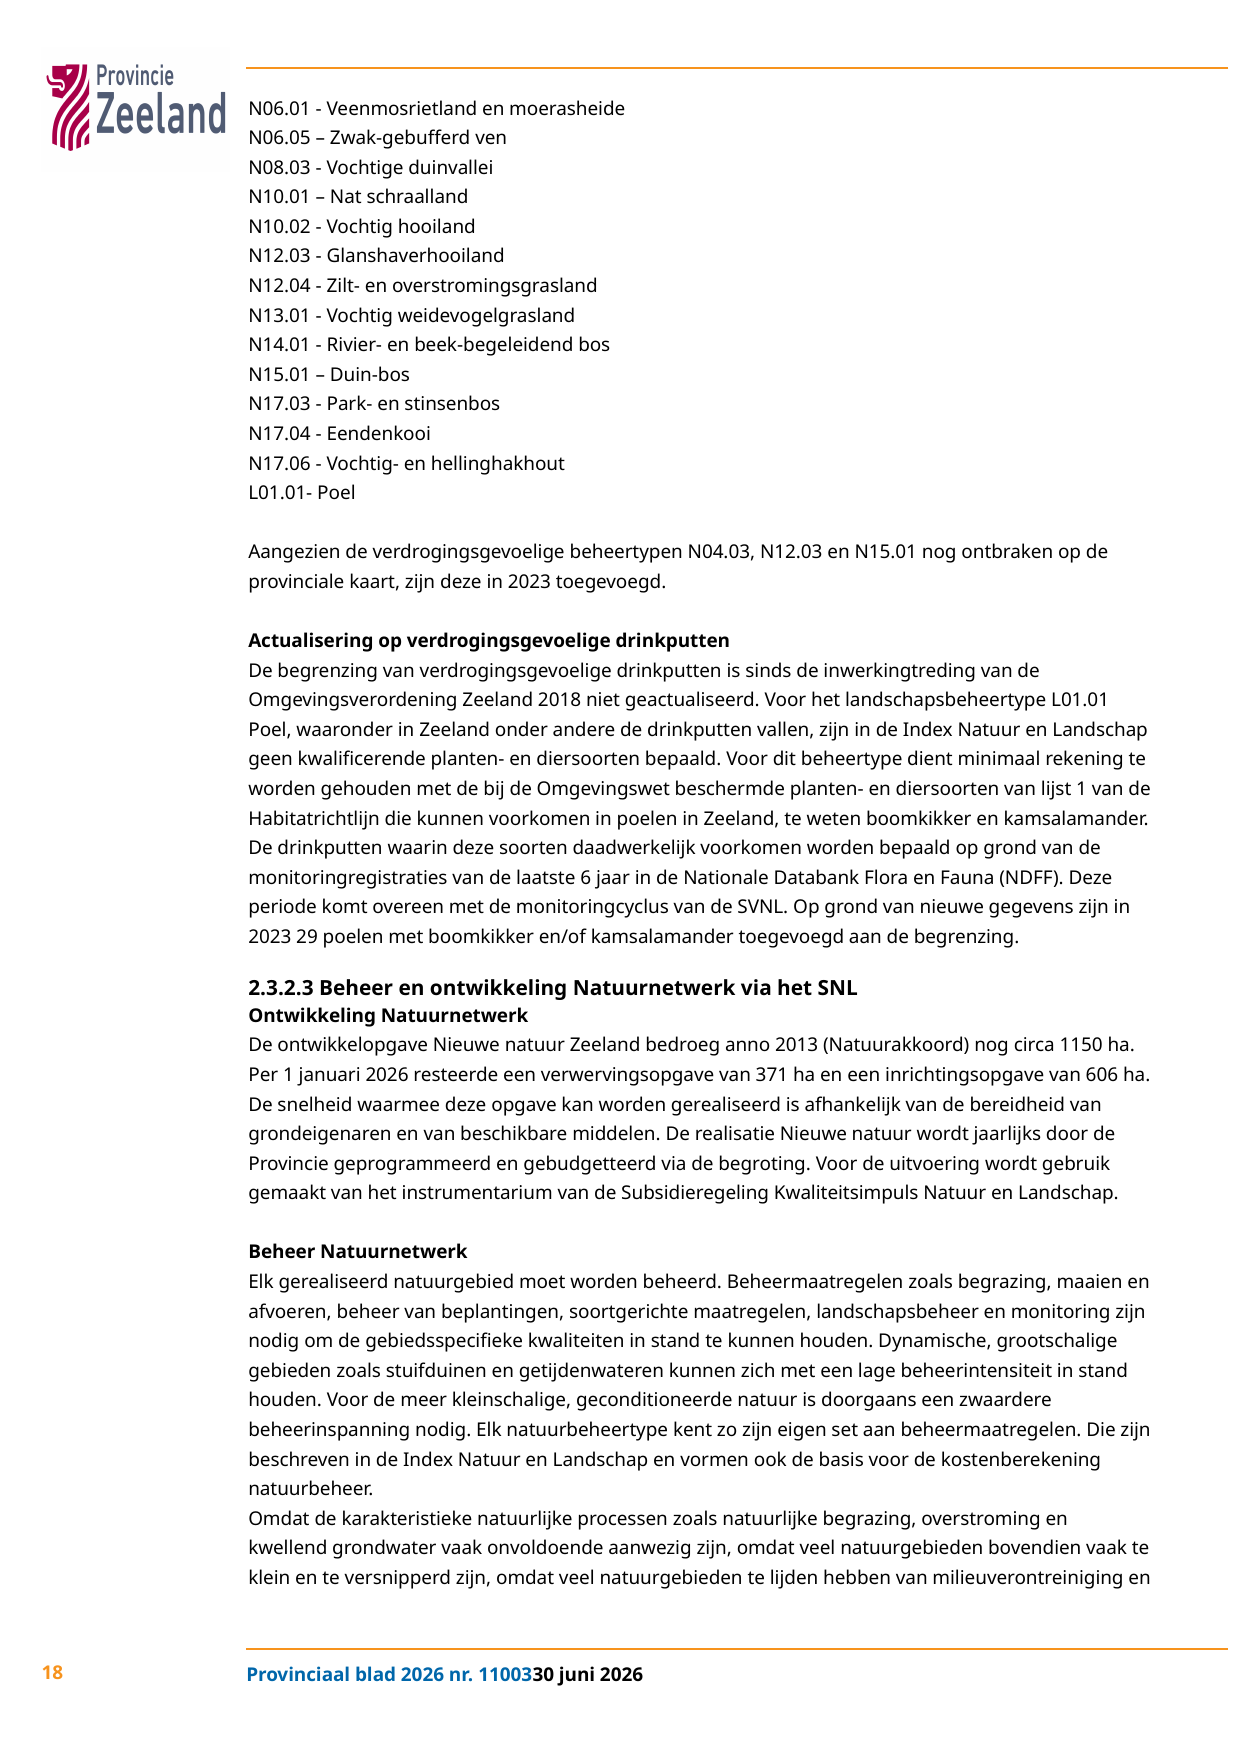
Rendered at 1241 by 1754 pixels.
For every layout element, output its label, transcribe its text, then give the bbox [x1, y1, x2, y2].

text N10.01 – Nat schraalland [248, 183, 1152, 209]
text N17.06 - Vochtig- en hellinghakhout [248, 450, 1152, 476]
text N06.05 – Zwak-gebufferd ven [248, 124, 1152, 150]
text 2.3.2.3 Beheer en ontwikkeling Natuurnetwerk via het SNL [248, 973, 1152, 1002]
text L01.01- Poel [248, 479, 1152, 505]
text N13.01 - Vochtig weidevogelgrasland [248, 302, 1152, 328]
text Actualisering op verdrogingsgevoelige drinkputten [248, 627, 1152, 653]
text N14.01 - Rivier- en beek-begeleidend bos [248, 331, 1152, 357]
text Elk gerealiseerd natuurgebied moet worden beheerd. Beheermaatregelen zoals begrazing, maaien en afvoeren, beheer van beplantingen, soortgerichte maatregelen, landschapsbeheer en monitoring zijn nodig om de gebiedsspecifieke kwaliteiten in stand te kunnen houden. Dynamische, grootschalige gebieden zoals stuifduinen en getijdenwateren kunnen zich met een lage beheerintensiteit in stand houden. Voor de meer kleinschalige, geconditioneerde natuur is doorgaans een zwaardere beheerinspanning nodig. Elk natuurbeheertype kent zo zijn eigen set aan beheermaatregelen. Die zijn beschreven in de Index Natuur en Landschap en vormen ook de basis voor de kostenberekening natuurbeheer. [248, 1268, 1152, 1501]
picture [41, 47, 231, 172]
text Beheer Natuurnetwerk [248, 1239, 1152, 1264]
text N10.02 - Vochtig hooiland [248, 213, 1152, 239]
text De begrenzing van verdrogingsgevoelige drinkputten is sinds de inwerkingtreding van de Omgevingsverordening Zeeland 2018 niet geactualiseerd. Voor het landschapsbeheertype L01.01 Poel, waaronder in Zeeland onder andere de drinkputten vallen, zijn in de Index Natuur en Landschap geen kwalificerende planten- en diersoorten bepaald. Voor dit beheertype dient minimaal rekening te worden gehouden met de bij de Omgevingswet beschermde planten- en diersoorten van lijst 1 van de Habitatrichtlijn die kunnen voorkomen in poelen in Zeeland, te weten boomkikker en kamsalamander. De drinkputten waarin deze soorten daadwerkelijk voorkomen worden bepaald op grond van de monitoringregistraties van de laatste 6 jaar in de Nationale Databank Flora en Fauna (NDFF). Deze periode komt overeen met de monitoringcyclus van de SVNL. Op grond van nieuwe gegevens zijn in 2023 29 poelen met boomkikker en/of kamsalamander toegevoegd aan de begrenzing. [248, 657, 1152, 949]
text N06.01 - Veenmosrietland en moerasheide [248, 95, 1152, 121]
text Ontwikkeling Natuurnetwerk [248, 1002, 1152, 1028]
text N12.04 - Zilt- en overstromingsgrasland [248, 272, 1152, 298]
text N17.04 - Eendenkooi [248, 420, 1152, 446]
text Omdat de karakteristieke natuurlijke processen zoals natuurlijke begrazing, overstroming en kwellend grondwater vaak onvoldoende aanwezig zijn, omdat veel natuurgebieden bovendien vaak te klein en te versnipperd zijn, omdat veel natuurgebieden te lijden hebben van milieuverontreiniging en [248, 1505, 1152, 1590]
text Per 1 januari 2026 resteerde een verwervingsopgave van 371 ha en een inrichtingsopgave van 606 ha. De snelheid waarmee deze opgave kan worden gerealiseerd is afhankelijk van de bereidheid van grondeigenaren en van beschikbare middelen. De realisatie Nieuwe natuur wordt jaarlijks door de Provincie geprogrammeerd en gebudgetteerd via de begroting. Voor de uitvoering wordt gebruik gemaakt van het instrumentarium van de Subsidieregeling Kwaliteitsimpuls Natuur en Landschap. [248, 1061, 1152, 1205]
text N15.01 – Duin-bos [248, 361, 1152, 387]
text N17.03 - Park- en stinsenbos [248, 391, 1152, 416]
text N08.03 - Vochtige duinvallei [248, 154, 1152, 180]
text Aangezien de verdrogingsgevoelige beheertypen N04.03, N12.03 en N15.01 nog ontbraken op de provinciale kaart, zijn deze in 2023 toegevoegd. [248, 538, 1152, 594]
text N12.03 - Glanshaverhooiland [248, 243, 1152, 268]
text De ontwikkelopgave Nieuwe natuur Zeeland bedroeg anno 2013 (Natuurakkoord) nog circa 1150 ha. [248, 1032, 1152, 1057]
